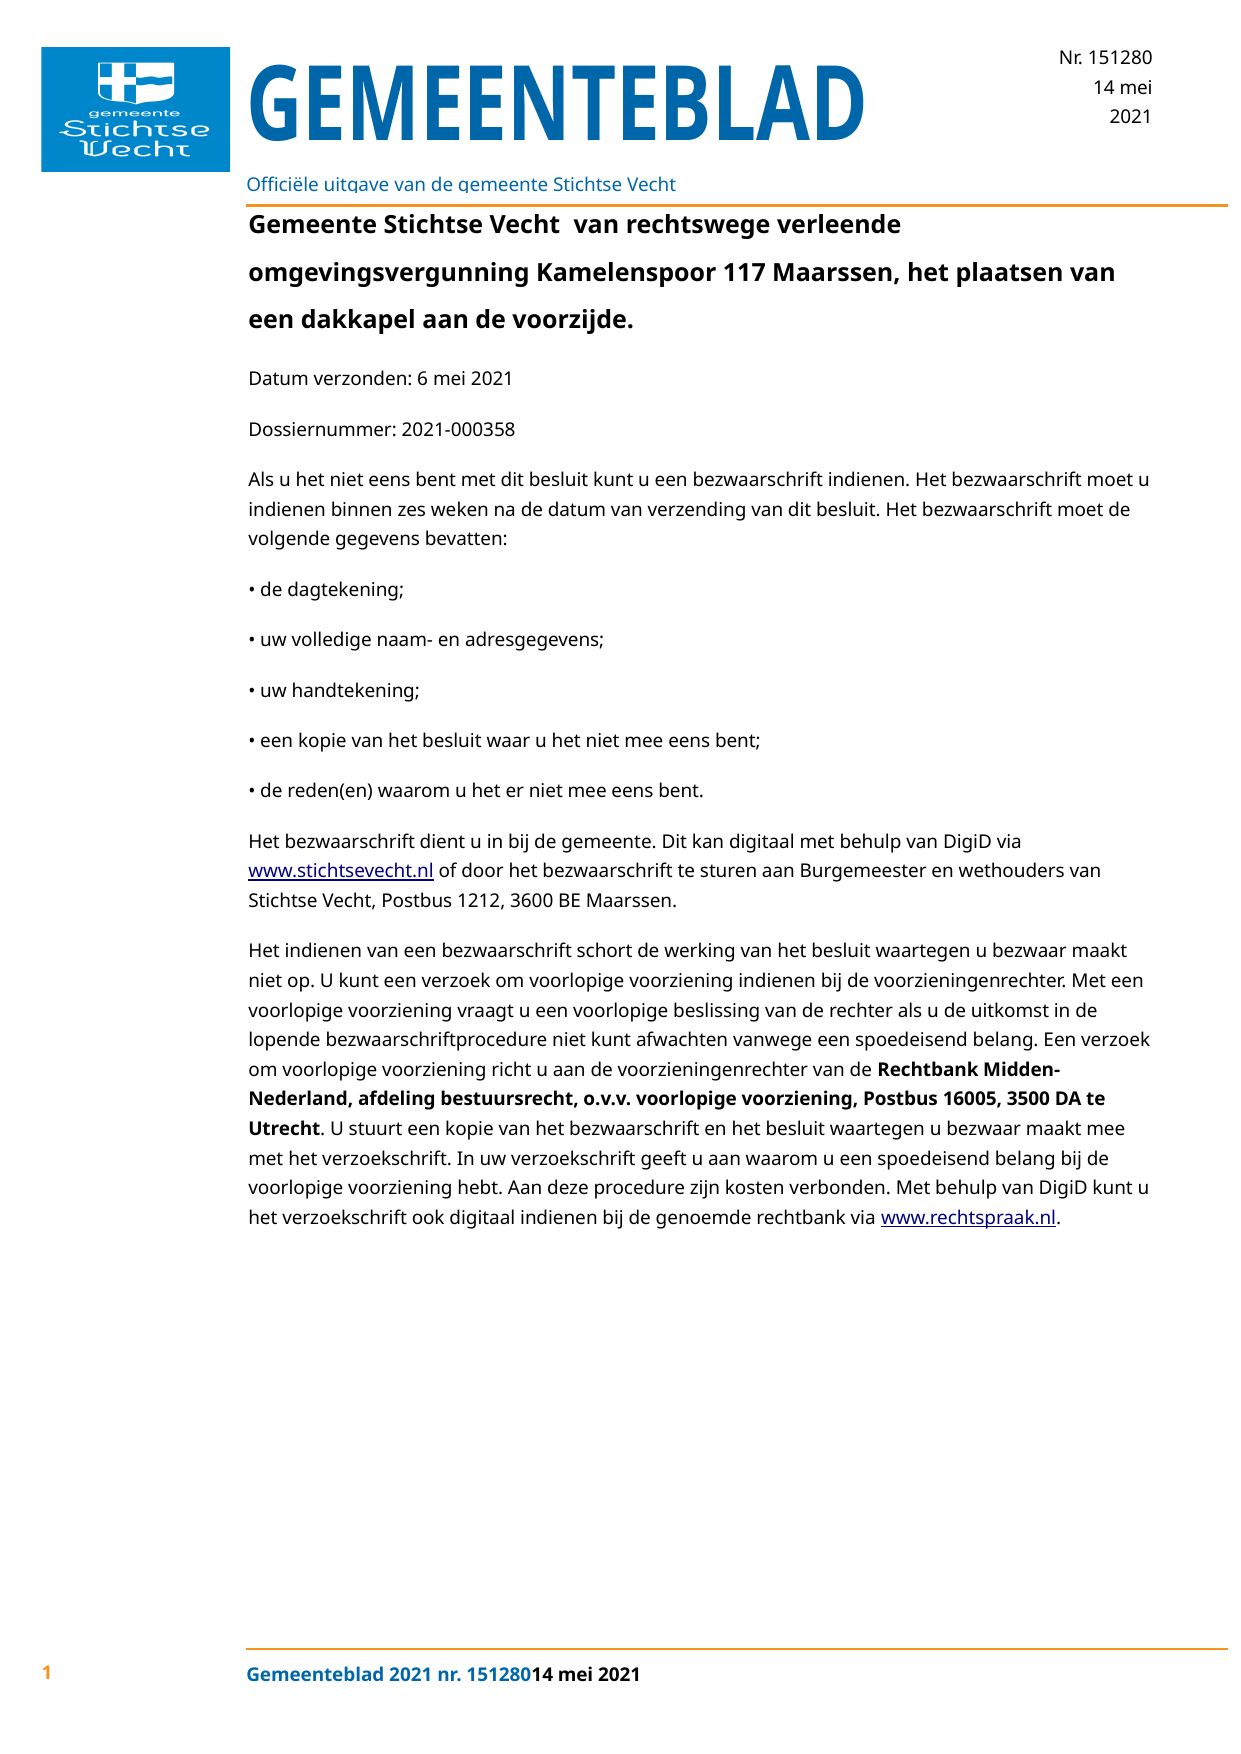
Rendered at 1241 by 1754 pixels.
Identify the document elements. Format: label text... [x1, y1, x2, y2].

text Datum verzonden: 6 mei 2021 [248, 366, 1152, 391]
text Dossiernummer: 2021-000358 [248, 416, 1152, 442]
text • de reden(en) waarom u het er niet mee eens bent. [248, 778, 1152, 803]
picture [137, 63, 174, 103]
text Als u het niet eens bent met dit besluit kunt u een bezwaarschrift indienen. Het bezwaarschrift moet u indienen binnen zes weken na de datum van verzending van dit besluit. Het bezwaarschrift moet de volgende gegevens bevatten: [248, 466, 1152, 551]
text Het bezwaarschrift dient u in bij de gemeente. Dit kan digitaal met behulp van DigiD via www.stichtsevecht.nl of door het bezwaarschrift te sturen aan Burgemeester en wethouders van Stichtse Vecht, Postbus 1212, 3600 BE Maarssen. [248, 828, 1152, 913]
text • een kopie van het besluit waar u het niet mee eens bent; [248, 727, 1152, 753]
picture [99, 63, 135, 101]
text Het indienen van een bezwaarschrift schort de werking van het besluit waartegen u bezwaar maakt niet op. U kunt een verzoek om voorlopige voorziening indienen bij de voorzieningenrechter. Met een voorlopige voorziening vraagt u een voorlopige beslissing van de rechter als u de uitkomst in de lopende bezwaarschriftprocedure niet kunt afwachten vanwege een spoedeisend belang. Een verzoek om voorlopige voorziening richt u aan de voorzieningenrechter van de Rechtbank Midden-Nederland, afdeling bestuursrecht, o.v.v. voorlopige voorziening, Postbus 16005, 3500 DA te Utrecht. U stuurt een kopie van het bezwaarschrift en het besluit waartegen u bezwaar maakt mee met het verzoekschrift. In uw verzoekschrift geeft u aan waarom u een spoedeisend belang bij de voorlopige voorziening hebt. Aan deze procedure zijn kosten verbonden. Met behulp van DigiD kunt u het verzoekschrift ook digitaal indienen bij de genoemde rechtbank via www.rechtspraak.nl. [248, 938, 1152, 1229]
text Gemeente Stichtse Vecht van rechtswege verleende omgevingsvergunning Kamelenspoor 117 Maarssen, het plaatsen van een dakkapel aan de voorzijde. [248, 207, 1152, 336]
text • uw volledige naam- en adresgegevens; [248, 626, 1152, 652]
text • de dagtekening; [248, 576, 1152, 602]
text • uw handtekening; [248, 677, 1152, 702]
